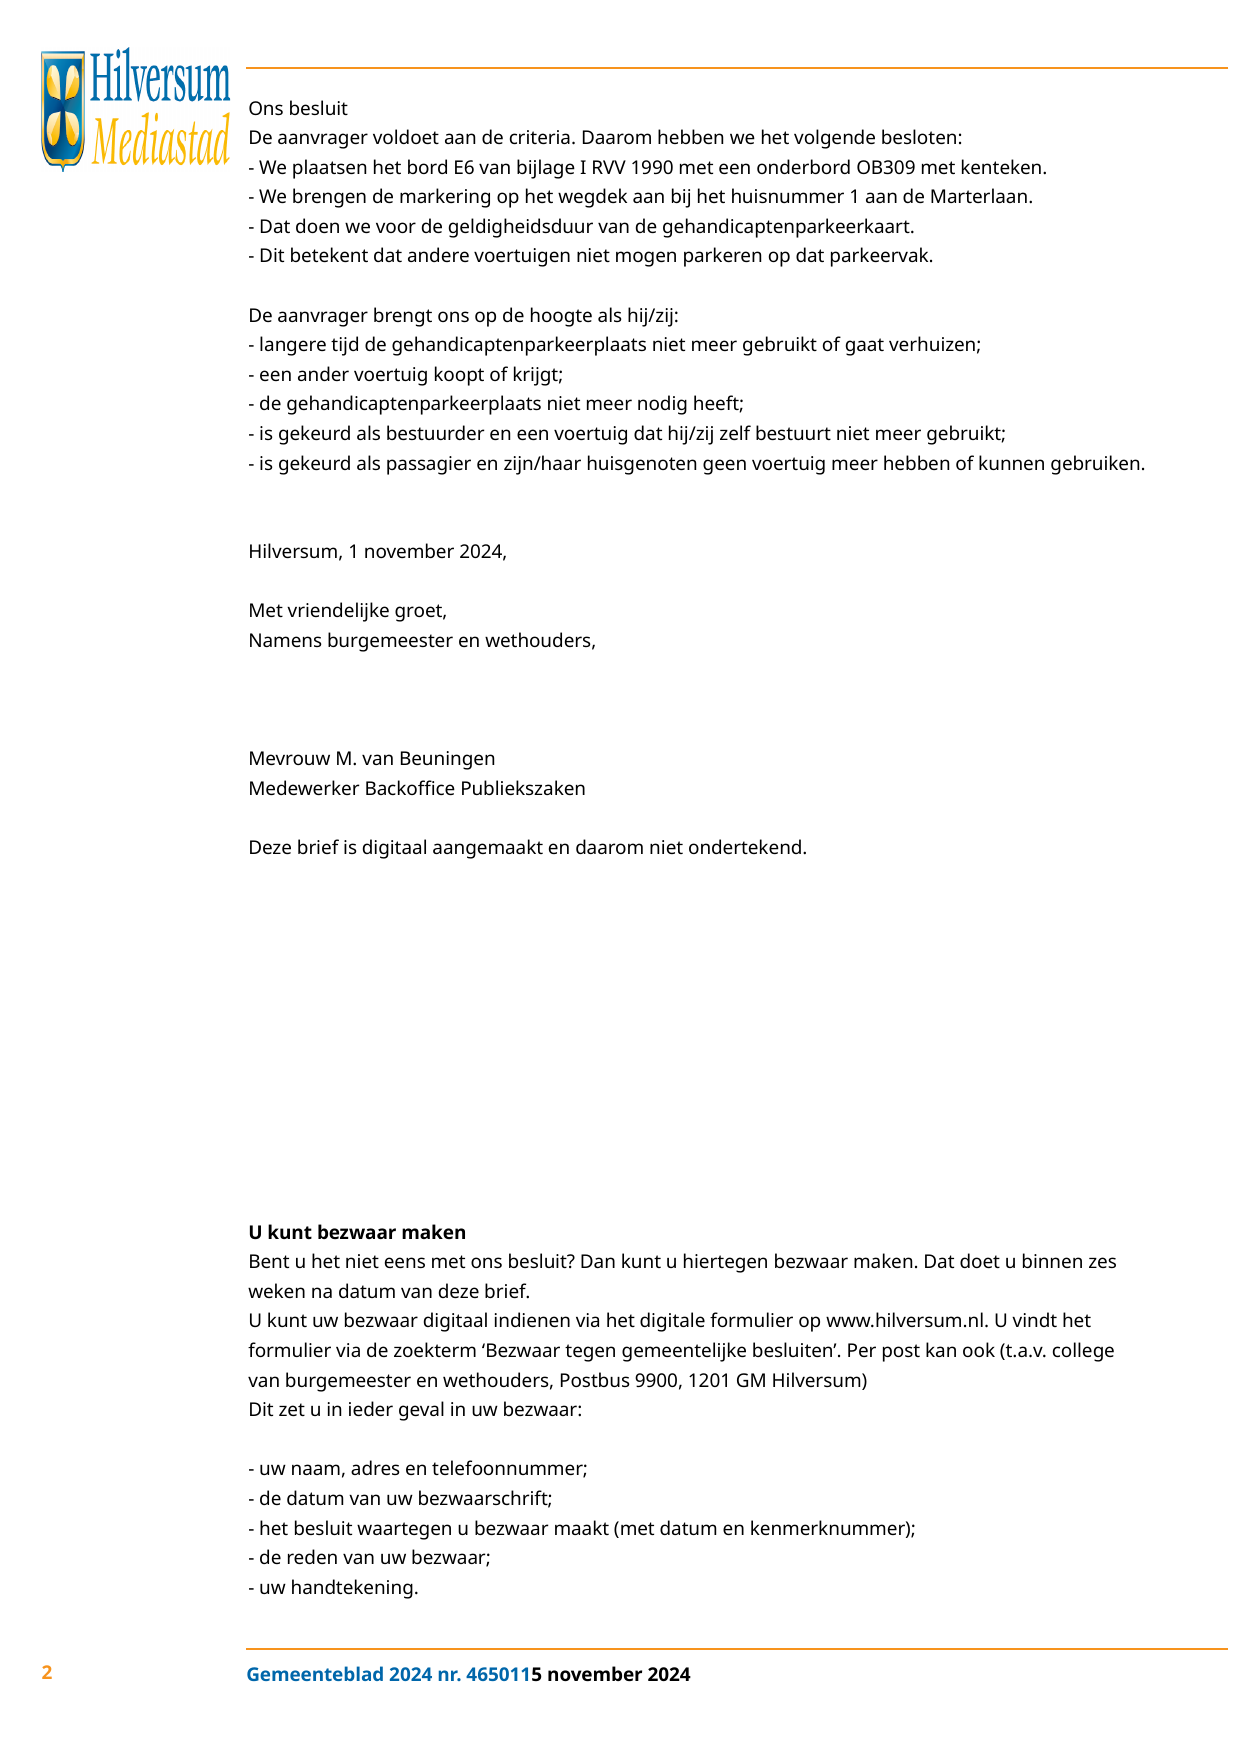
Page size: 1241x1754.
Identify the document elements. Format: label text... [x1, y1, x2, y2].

text Dit zet u in ieder geval in uw bezwaar: [248, 1396, 1152, 1422]
text Hilversum, 1 november 2024, [248, 538, 1152, 564]
text - uw handtekening. [248, 1574, 1152, 1600]
text De aanvrager voldoet aan de criteria. Daarom hebben we het volgende besloten: [248, 124, 1152, 150]
text - We plaatsen het bord E6 van bijlage I RVV 1990 met een onderbord OB309 met kenteken. [248, 154, 1152, 180]
text - een ander voertuig koopt of krijgt; [248, 361, 1152, 387]
text Deze brief is digitaal aangemaakt en daarom niet ondertekend. [248, 834, 1152, 860]
text - de datum van uw bezwaarschrift; [248, 1485, 1152, 1511]
text U kunt bezwaar maken [248, 1219, 1152, 1245]
text - uw naam, adres en telefoonnummer; [248, 1456, 1152, 1481]
text - Dat doen we voor de geldigheidsduur van de gehandicaptenparkeerkaart. [248, 213, 1152, 239]
text - het besluit waartegen u bezwaar maakt (met datum en kenmerknummer); [248, 1515, 1152, 1541]
text - We brengen de markering op het wegdek aan bij het huisnummer 1 aan de Marterlaan. [248, 183, 1152, 209]
text U kunt uw bezwaar digitaal indienen via het digitale formulier op www.hilversum.nl. U vindt het formulier via de zoekterm ‘Bezwaar tegen gemeentelijke besluiten’. Per post kan ook (t.a.v. college van burgemeester en wethouders, Postbus 9900, 1201 GM Hilversum) [248, 1308, 1152, 1393]
text - de gehandicaptenparkeerplaats niet meer nodig heeft; [248, 391, 1152, 416]
text Mevrouw M. van Beuningen [248, 746, 1152, 771]
text - de reden van uw bezwaar; [248, 1544, 1152, 1570]
text - langere tijd de gehandicaptenparkeerplaats niet meer gebruikt of gaat verhuizen; [248, 331, 1152, 357]
text - is gekeurd als passagier en zijn/haar huisgenoten geen voertuig meer hebben of kunnen gebruiken. [248, 450, 1152, 476]
picture [41, 47, 231, 172]
text De aanvrager brengt ons op de hoogte als hij/zij: [248, 302, 1152, 328]
text - is gekeurd als bestuurder en een voertuig dat hij/zij zelf bestuurt niet meer gebruikt; [248, 420, 1152, 446]
text Medewerker Backoffice Publiekszaken [248, 775, 1152, 801]
text - Dit betekent dat andere voertuigen niet mogen parkeren op dat parkeervak. [248, 243, 1152, 268]
text Namens burgemeester en wethouders, [248, 627, 1152, 653]
text Ons besluit [248, 95, 1152, 121]
text Met vriendelijke groet, [248, 598, 1152, 623]
text Bent u het niet eens met ons besluit? Dan kunt u hiertegen bezwaar maken. Dat doet u binnen zes weken na datum van deze brief. [248, 1248, 1152, 1304]
